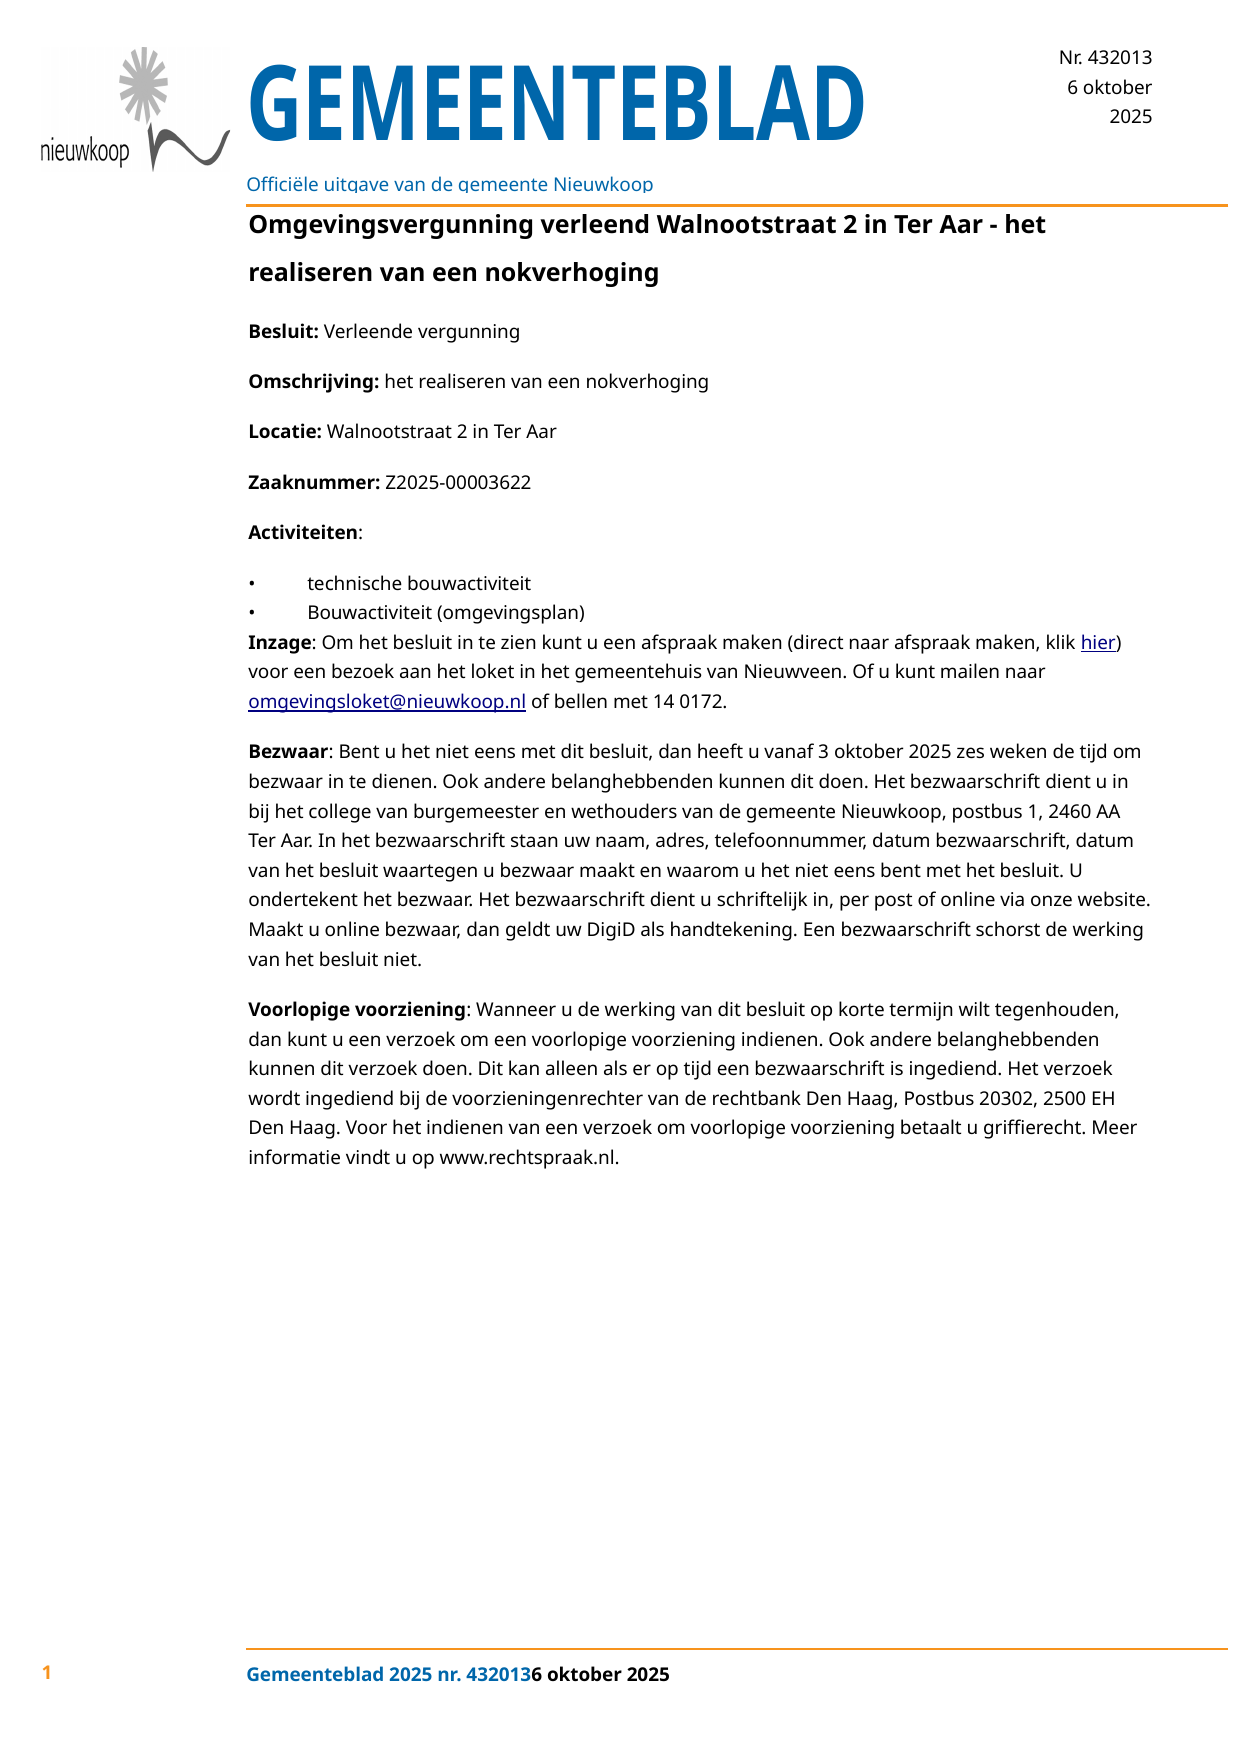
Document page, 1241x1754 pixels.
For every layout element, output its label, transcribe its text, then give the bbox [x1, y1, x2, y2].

text Activiteiten: [248, 519, 1152, 545]
text Voorlopige voorziening: Wanneer u de werking van dit besluit op korte termijn wilt tegenhouden, dan kunt u een verzoek om een voorlopige voorziening indienen. Ook andere belanghebbenden kunnen dit verzoek doen. Dit kan alleen als er op tijd een bezwaarschrift is ingediend. Het verzoek wordt ingediend bij de voorzieningenrechter van de rechtbank Den Haag, Postbus 20302, 2500 EH Den Haag. Voor het indienen van een verzoek om voorlopige voorziening betaalt u griffierecht. Meer informatie vindt u op www.rechtspraak.nl. [248, 996, 1152, 1170]
text Besluit: Verleende vergunning [248, 318, 1152, 344]
text Locatie: Walnootstraat 2 in Ter Aar [248, 419, 1152, 444]
text Inzage: Om het besluit in te zien kunt u een afspraak maken (direct naar afspraak maken, klik hier) voor een bezoek aan het loket in het gemeentehuis van Nieuwveen. Of u kunt mailen naar omgevingsloket@nieuwkoop.nl of bellen met 14 0172. [248, 629, 1152, 714]
text Omschrijving: het realiseren van een nokverhoging [248, 368, 1152, 394]
picture [41, 47, 231, 172]
list Bouwactiviteit (omgevingsplan) [248, 599, 1152, 625]
list technische bouwactiviteit [248, 570, 1152, 596]
text Bezwaar: Bent u het niet eens met dit besluit, dan heeft u vanaf 3 oktober 2025 zes weken de tijd om bezwaar in te dienen. Ook andere belanghebbenden kunnen dit doen. Het bezwaarschrift dient u in bij het college van burgemeester en wethouders van de gemeente Nieuwkoop, postbus 1, 2460 AA Ter Aar. In het bezwaarschrift staan uw naam, adres, telefoonnummer, datum bezwaarschrift, datum van het besluit waartegen u bezwaar maakt en waarom u het niet eens bent met het besluit. U ondertekent het bezwaar. Het bezwaarschrift dient u schriftelijk in, per post of online via onze website. Maakt u online bezwaar, dan geldt uw DigiD als handtekening. Een bezwaarschrift schorst de werking van het besluit niet. [248, 739, 1152, 972]
text Omgevingsvergunning verleend Walnootstraat 2 in Ter Aar - het realiseren van een nokverhoging [248, 207, 1152, 288]
text Zaaknummer: Z2025-00003622 [248, 469, 1152, 495]
